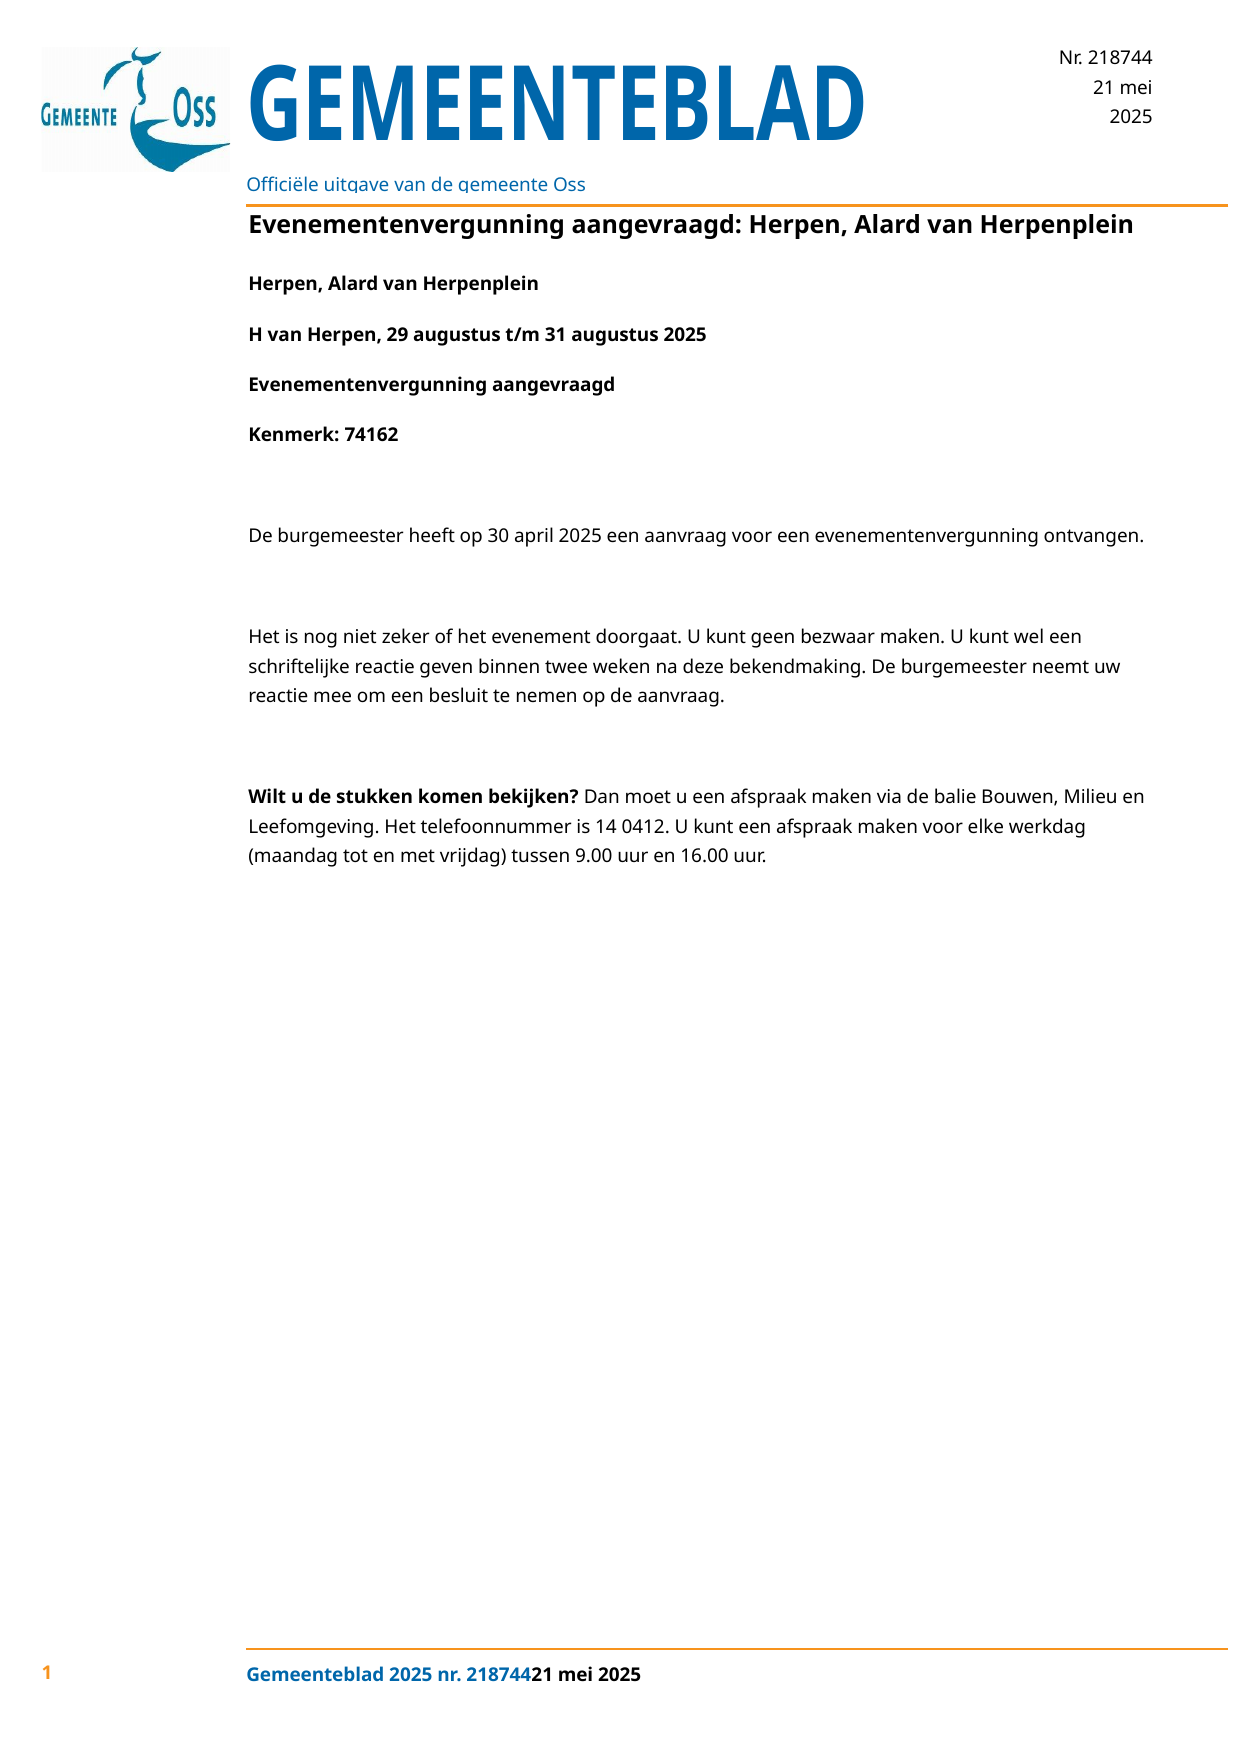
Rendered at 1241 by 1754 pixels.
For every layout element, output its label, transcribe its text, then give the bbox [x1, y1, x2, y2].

text Wilt u de stukken komen bekijken? Dan moet u een afspraak maken via de balie Bouwen, Milieu en Leefomgeving. Het telefoonnummer is 14 0412. U kunt een afspraak maken voor elke werkdag (maandag tot en met vrijdag) tussen 9.00 uur en 16.00 uur. [248, 783, 1152, 868]
picture [41, 47, 231, 172]
text Herpen, Alard van Herpenplein [248, 270, 1152, 296]
text De burgemeester heeft op 30 april 2025 een aanvraag voor een evenementenvergunning ontvangen. [248, 522, 1152, 548]
text H van Herpen, 29 augustus t/m 31 augustus 2025 [248, 321, 1152, 346]
text Het is nog niet zeker of het evenement doorgaat. U kunt geen bezwaar maken. U kunt wel een schriftelijke reactie geven binnen twee weken na deze bekendmaking. De burgemeester neemt uw reactie mee om een besluit te nemen op de aanvraag. [248, 623, 1152, 708]
text Evenementenvergunning aangevraagd: Herpen, Alard van Herpenplein [248, 207, 1152, 241]
text Evenementenvergunning aangevraagd [248, 371, 1152, 397]
text Kenmerk: 74162 [248, 422, 1152, 447]
